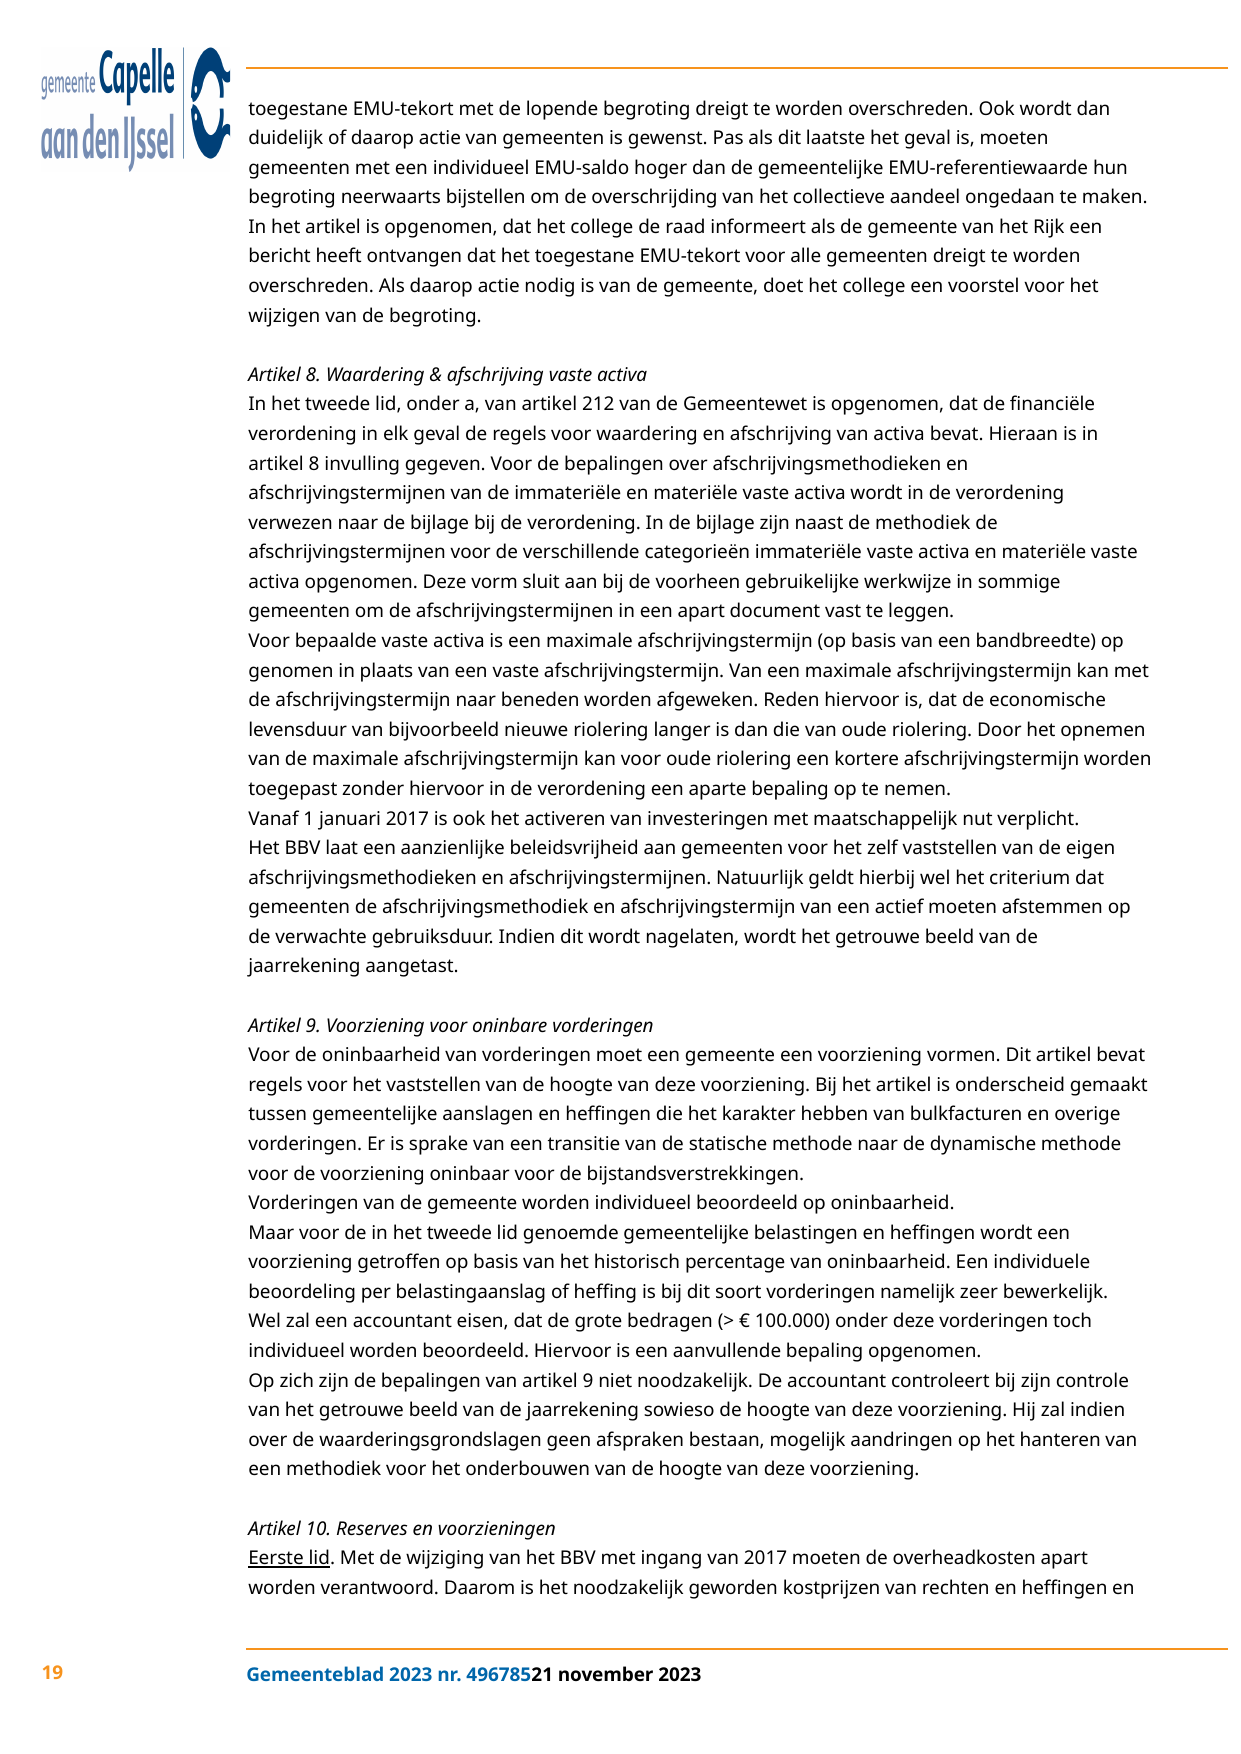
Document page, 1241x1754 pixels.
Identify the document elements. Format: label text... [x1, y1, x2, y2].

text Artikel 8. Waardering & afschrijving vaste activa [248, 361, 1152, 387]
text Artikel 10. Reserves en voorzieningen [248, 1515, 1152, 1541]
text Wel zal een accountant eisen, dat de grote bedragen (> € 100.000) onder deze vorderingen toch individueel worden beoordeeld. Hiervoor is een aanvullende bepaling opgenomen. [248, 1308, 1152, 1363]
text toegestane EMU-tekort met de lopende begroting dreigt te worden overschreden. Ook wordt dan duidelijk of daarop actie van gemeenten is gewenst. Pas als dit laatste het geval is, moeten gemeenten met een individueel EMU-saldo hoger dan de gemeentelijke EMU-referentiewaarde hun begroting neerwaarts bijstellen om de overschrijding van het collectieve aandeel ongedaan te maken. [248, 95, 1152, 209]
text Op zich zijn de bepalingen van artikel 9 niet noodzakelijk. De accountant controleert bij zijn controle van het getrouwe beeld van de jaarrekening sowieso de hoogte van deze voorziening. Hij zal indien over de waarderingsgrondslagen geen afspraken bestaan, mogelijk aandringen op het hanteren van een methodiek voor het onderbouwen van de hoogte van deze voorziening. [248, 1367, 1152, 1481]
text Maar voor de in het tweede lid genoemde gemeentelijke belastingen en heffingen wordt een voorziening getroffen op basis van het historisch percentage van oninbaarheid. Een individuele beoordeling per belastingaanslag of heffing is bij dit soort vorderingen namelijk zeer bewerkelijk. [248, 1219, 1152, 1304]
text Vorderingen van de gemeente worden individueel beoordeeld op oninbaarheid. [248, 1189, 1152, 1215]
text Het BBV laat een aanzienlijke beleidsvrijheid aan gemeenten voor het zelf vaststellen van de eigen afschrijvingsmethodieken en afschrijvingstermijnen. Natuurlijk geldt hierbij wel het criterium dat gemeenten de afschrijvingsmethodiek en afschrijvingstermijn van een actief moeten afstemmen op de verwachte gebruiksduur. Indien dit wordt nagelaten, wordt het getrouwe beeld van de jaarrekening aangetast. [248, 834, 1152, 978]
text In het tweede lid, onder a, van artikel 212 van de Gemeentewet is opgenomen, dat de financiële verordening in elk geval de regels voor waardering en afschrijving van activa bevat. Hieraan is in artikel 8 invulling gegeven. Voor de bepalingen over afschrijvingsmethodieken en afschrijvingstermijnen van de immateriële en materiële vaste activa wordt in de verordening verwezen naar de bijlage bij de verordening. In de bijlage zijn naast de methodiek de afschrijvingstermijnen voor de verschillende categorieën immateriële vaste activa en materiële vaste activa opgenomen. Deze vorm sluit aan bij de voorheen gebruikelijke werkwijze in sommige gemeenten om de afschrijvingstermijnen in een apart document vast te leggen. [248, 391, 1152, 623]
text Voor de oninbaarheid van vorderingen moet een gemeente een voorziening vormen. Dit artikel bevat regels voor het vaststellen van de hoogte van deze voorziening. Bij het artikel is onderscheid gemaakt tussen gemeentelijke aanslagen en heffingen die het karakter hebben van bulkfacturen en overige vorderingen. Er is sprake van een transitie van de statische methode naar de dynamische methode voor de voorziening oninbaar voor de bijstandsverstrekkingen. [248, 1041, 1152, 1186]
text Voor bepaalde vaste activa is een maximale afschrijvingstermijn (op basis van een bandbreedte) op genomen in plaats van een vaste afschrijvingstermijn. Van een maximale afschrijvingstermijn kan met de afschrijvingstermijn naar beneden worden afgeweken. Reden hiervoor is, dat de economische levensduur van bijvoorbeeld nieuwe riolering langer is dan die van oude riolering. Door het opnemen van de maximale afschrijvingstermijn kan voor oude riolering een kortere afschrijvingstermijn worden toegepast zonder hiervoor in de verordening een aparte bepaling op te nemen. [248, 627, 1152, 801]
text In het artikel is opgenomen, dat het college de raad informeert als de gemeente van het Rijk een bericht heeft ontvangen dat het toegestane EMU-tekort voor alle gemeenten dreigt te worden overschreden. Als daarop actie nodig is van de gemeente, doet het college een voorstel voor het wijzigen van de begroting. [248, 213, 1152, 328]
picture [41, 47, 231, 172]
text Eerste lid. Met de wijziging van het BBV met ingang van 2017 moeten de overheadkosten apart worden verantwoord. Daarom is het noodzakelijk geworden kostprijzen van rechten en heffingen en [248, 1544, 1152, 1600]
text Artikel 9. Voorziening voor oninbare vorderingen [248, 1012, 1152, 1038]
text Vanaf 1 januari 2017 is ook het activeren van investeringen met maatschappelijk nut verplicht. [248, 805, 1152, 831]
